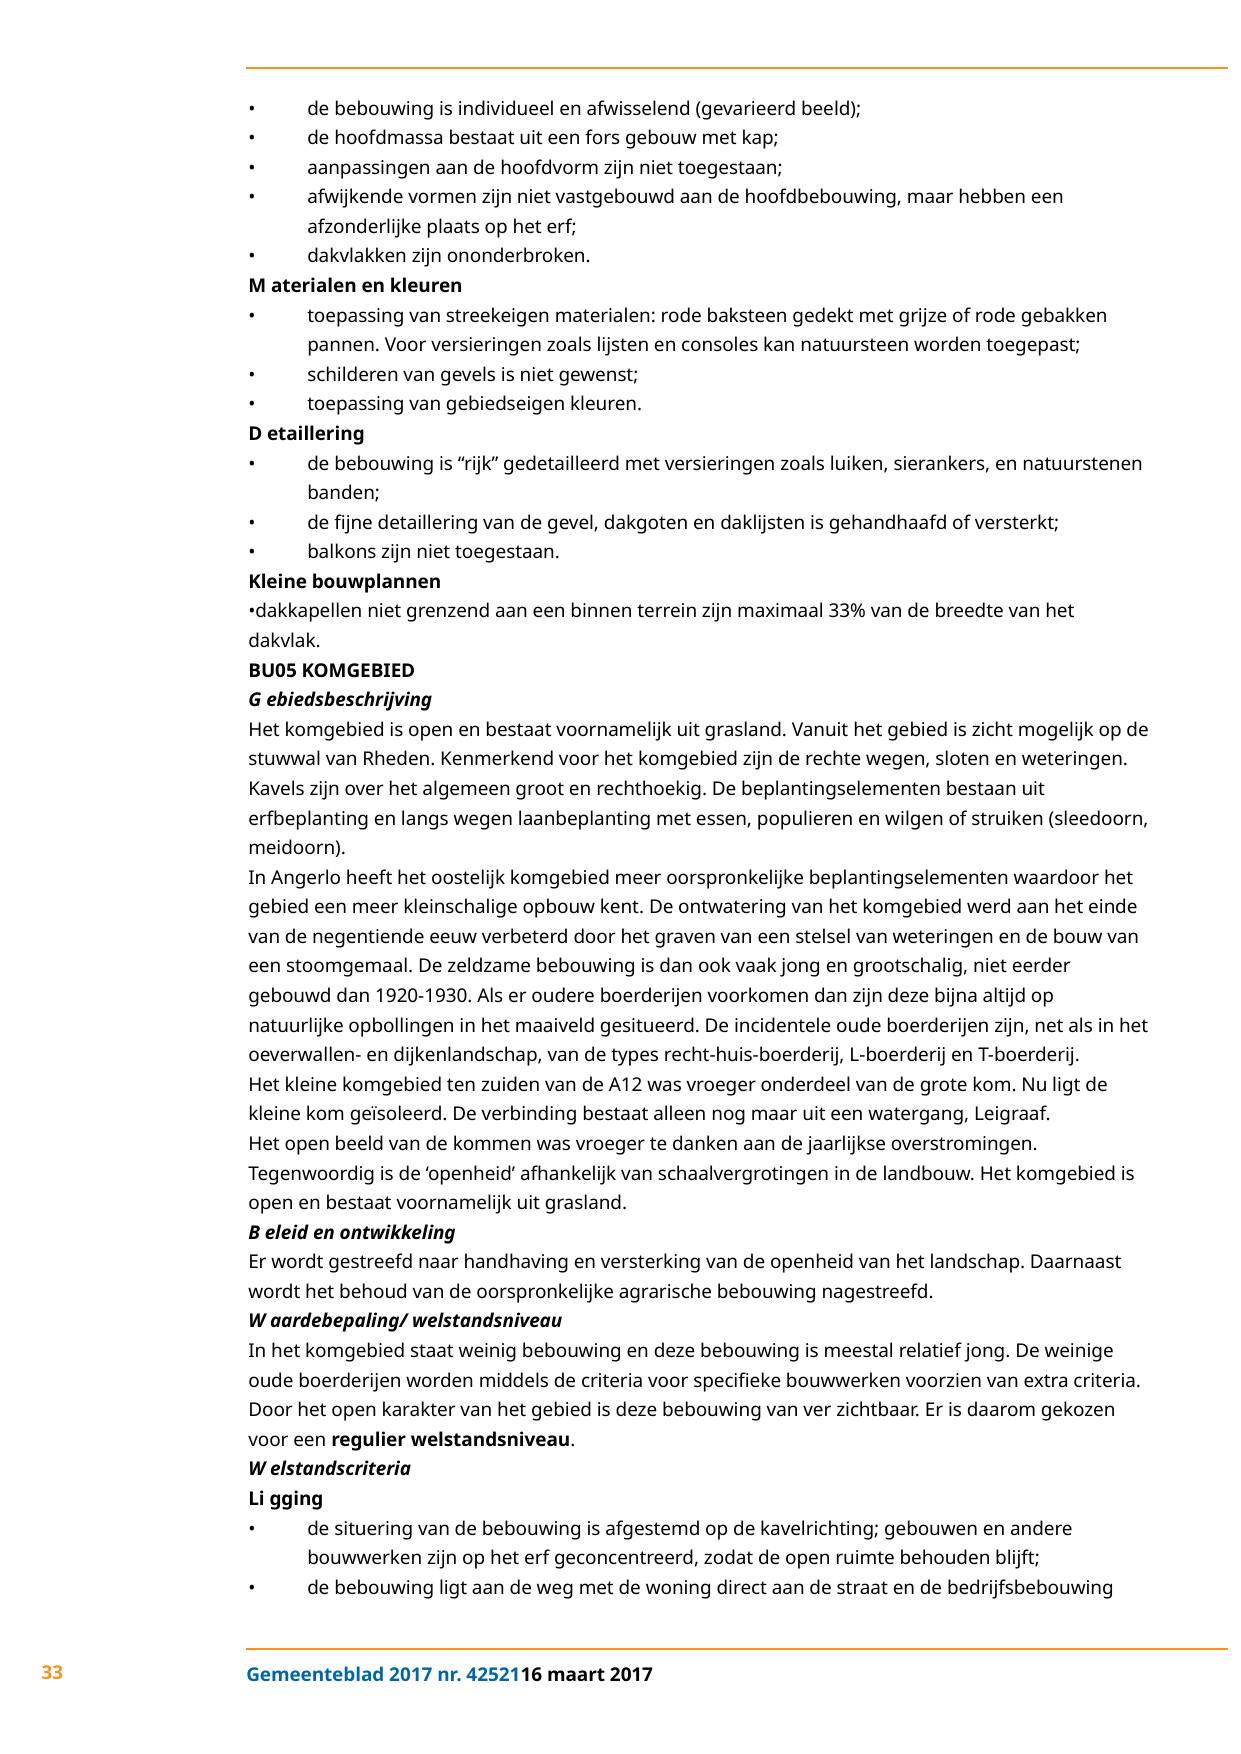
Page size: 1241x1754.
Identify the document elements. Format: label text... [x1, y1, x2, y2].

text Het komgebied is open en bestaat voornamelijk uit grasland. Vanuit het gebied is zicht mogelijk op de stuwwal van Rheden. Kenmerkend voor het komgebied zijn de rechte wegen, sloten en weteringen. Kavels zijn over het algemeen groot en rechthoekig. De beplantingselementen bestaan uit erfbeplanting en langs wegen laanbeplanting met essen, populieren en wilgen of struiken (sleedoorn, meidoorn). [248, 716, 1152, 860]
text Het open beeld van de kommen was vroeger te danken aan de jaarlijkse overstromingen. Tegenwoordig is de ‘openheid’ afhankelijk van schaalvergrotingen in de landbouw. Het komgebied is open en bestaat voornamelijk uit grasland. [248, 1130, 1152, 1215]
list toepassing van streekeigen materialen: rode baksteen gedekt met grijze of rode gebakken pannen. Voor versieringen zoals lijsten en consoles kan natuursteen worden toegepast; [248, 302, 1152, 357]
list de bebouwing ligt aan de weg met de woning direct aan de straat en de bedrijfsbebouwing [248, 1574, 1152, 1600]
text M aterialen en kleuren [248, 272, 1152, 298]
list de bebouwing is individueel en afwisselend (gevarieerd beeld); [248, 95, 1152, 121]
text In het komgebied staat weinig bebouwing en deze bebouwing is meestal relatief jong. De weinige oude boerderijen worden middels de criteria voor specifieke bouwwerken voorzien van extra criteria. Door het open karakter van het gebied is deze bebouwing van ver zichtbaar. Er is daarom gekozen voor een regulier welstandsniveau. [248, 1337, 1152, 1452]
list schilderen van gevels is niet gewenst; [248, 361, 1152, 387]
text G ebiedsbeschrijving [248, 686, 1152, 712]
text D etaillering [248, 420, 1152, 446]
text In Angerlo heeft het oostelijk komgebied meer oorspronkelijke beplantingselementen waardoor het gebied een meer kleinschalige opbouw kent. De ontwatering van het komgebied werd aan het einde van de negentiende eeuw verbeterd door het graven van een stelsel van weteringen en de bouw van een stoomgemaal. De zeldzame bebouwing is dan ook vaak jong en grootschalig, niet eerder gebouwd dan 1920-1930. Als er oudere boerderijen voorkomen dan zijn deze bijna altijd op natuurlijke opbollingen in het maaiveld gesitueerd. De incidentele oude boerderijen zijn, net als in het oeverwallen- en dijkenlandschap, van de types recht-huis-boerderij, L-boerderij en T-boerderij. [248, 864, 1152, 1067]
list afwijkende vormen zijn niet vastgebouwd aan de hoofdbebouwing, maar hebben een afzonderlijke plaats op het erf; [248, 183, 1152, 239]
picture [41, 47, 231, 172]
list de bebouwing is “rijk” gedetailleerd met versieringen zoals luiken, sierankers, en natuurstenen banden; [248, 450, 1152, 505]
list balkons zijn niet toegestaan. [248, 538, 1152, 564]
text W elstandscriteria [248, 1456, 1152, 1481]
text Li gging [248, 1485, 1152, 1511]
list aanpassingen aan de hoofdvorm zijn niet toegestaan; [248, 154, 1152, 180]
list de fijne detaillering van de gevel, dakgoten en daklijsten is gehandhaafd of versterkt; [248, 509, 1152, 535]
text •dakkapellen niet grenzend aan een binnen terrein zijn maximaal 33% van de breedte van het dakvlak. [248, 598, 1152, 653]
list de hoofdmassa bestaat uit een fors gebouw met kap; [248, 124, 1152, 150]
text Kleine bouwplannen [248, 568, 1152, 594]
text BU05 KOMGEBIED [248, 657, 1152, 683]
text B eleid en ontwikkeling [248, 1219, 1152, 1245]
text W aardebepaling/ welstandsniveau [248, 1308, 1152, 1333]
list toepassing van gebiedseigen kleuren. [248, 391, 1152, 416]
list de situering van de bebouwing is afgestemd op de kavelrichting; gebouwen en andere bouwwerken zijn op het erf geconcentreerd, zodat de open ruimte behouden blijft; [248, 1515, 1152, 1570]
list dakvlakken zijn ononderbroken. [248, 243, 1152, 268]
text Er wordt gestreefd naar handhaving en versterking van de openheid van het landschap. Daarnaast wordt het behoud van de oorspronkelijke agrarische bebouwing nagestreefd. [248, 1248, 1152, 1304]
text Het kleine komgebied ten zuiden van de A12 was vroeger onderdeel van de grote kom. Nu ligt de kleine kom geïsoleerd. De verbinding bestaat alleen nog maar uit een watergang, Leigraaf. [248, 1071, 1152, 1126]
